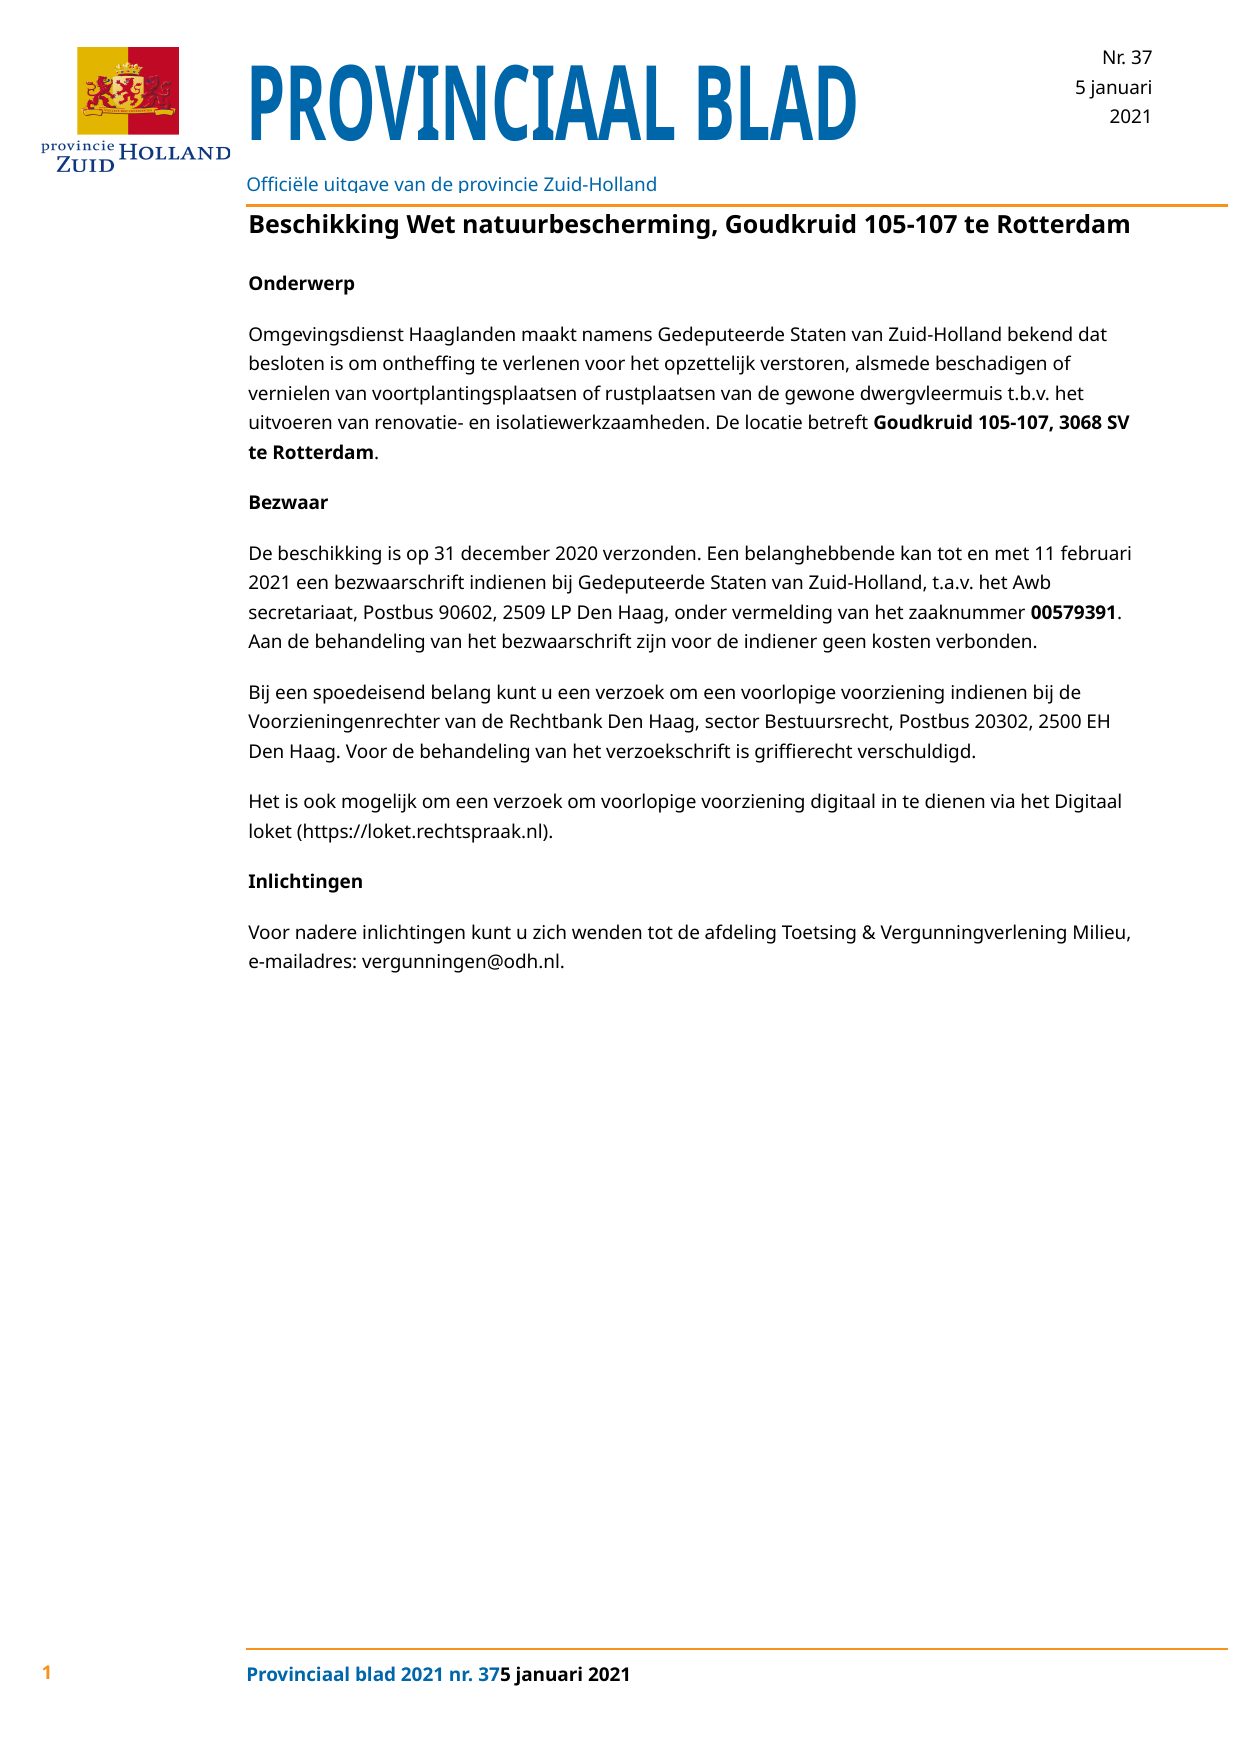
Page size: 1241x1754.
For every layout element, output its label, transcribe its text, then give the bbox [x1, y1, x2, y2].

picture [41, 47, 231, 172]
text Inlichtingen [248, 869, 1152, 894]
text Onderwerp [248, 270, 1152, 296]
text Bij een spoedeisend belang kunt u een verzoek om een voorlopige voorziening indienen bij de Voorzieningenrechter van de Rechtbank Den Haag, sector Bestuursrecht, Postbus 20302, 2500 EH Den Haag. Voor de behandeling van het verzoekschrift is griffierecht verschuldigd. [248, 679, 1152, 764]
text Voor nadere inlichtingen kunt u zich wenden tot de afdeling Toetsing & Vergunningverlening Milieu, e-mailadres: vergunningen@odh.nl. [248, 919, 1152, 974]
text Bezwaar [248, 489, 1152, 515]
text Het is ook mogelijk om een verzoek om voorlopige voorziening digitaal in te dienen via het Digitaal loket (https://loket.rechtspraak.nl). [248, 789, 1152, 844]
text De beschikking is op 31 december 2020 verzonden. Een belanghebbende kan tot en met 11 februari 2021 een bezwaarschrift indienen bij Gedeputeerde Staten van Zuid-Holland, t.a.v. het Awb secretariaat, Postbus 90602, 2509 LP Den Haag, onder vermelding van het zaaknummer 00579391. Aan de behandeling van het bezwaarschrift zijn voor de indiener geen kosten verbonden. [248, 540, 1152, 654]
text Omgevingsdienst Haaglanden maakt namens Gedeputeerde Staten van Zuid-Holland bekend dat besloten is om ontheffing te verlenen voor het opzettelijk verstoren, alsmede beschadigen of vernielen van voortplantingsplaatsen of rustplaatsen van de gewone dwergvleermuis t.b.v. het uitvoeren van renovatie- en isolatiewerkzaamheden. De locatie betreft Goudkruid 105-107, 3068 SV te Rotterdam. [248, 321, 1152, 465]
text Beschikking Wet natuurbescherming, Goudkruid 105-107 te Rotterdam [248, 207, 1152, 241]
